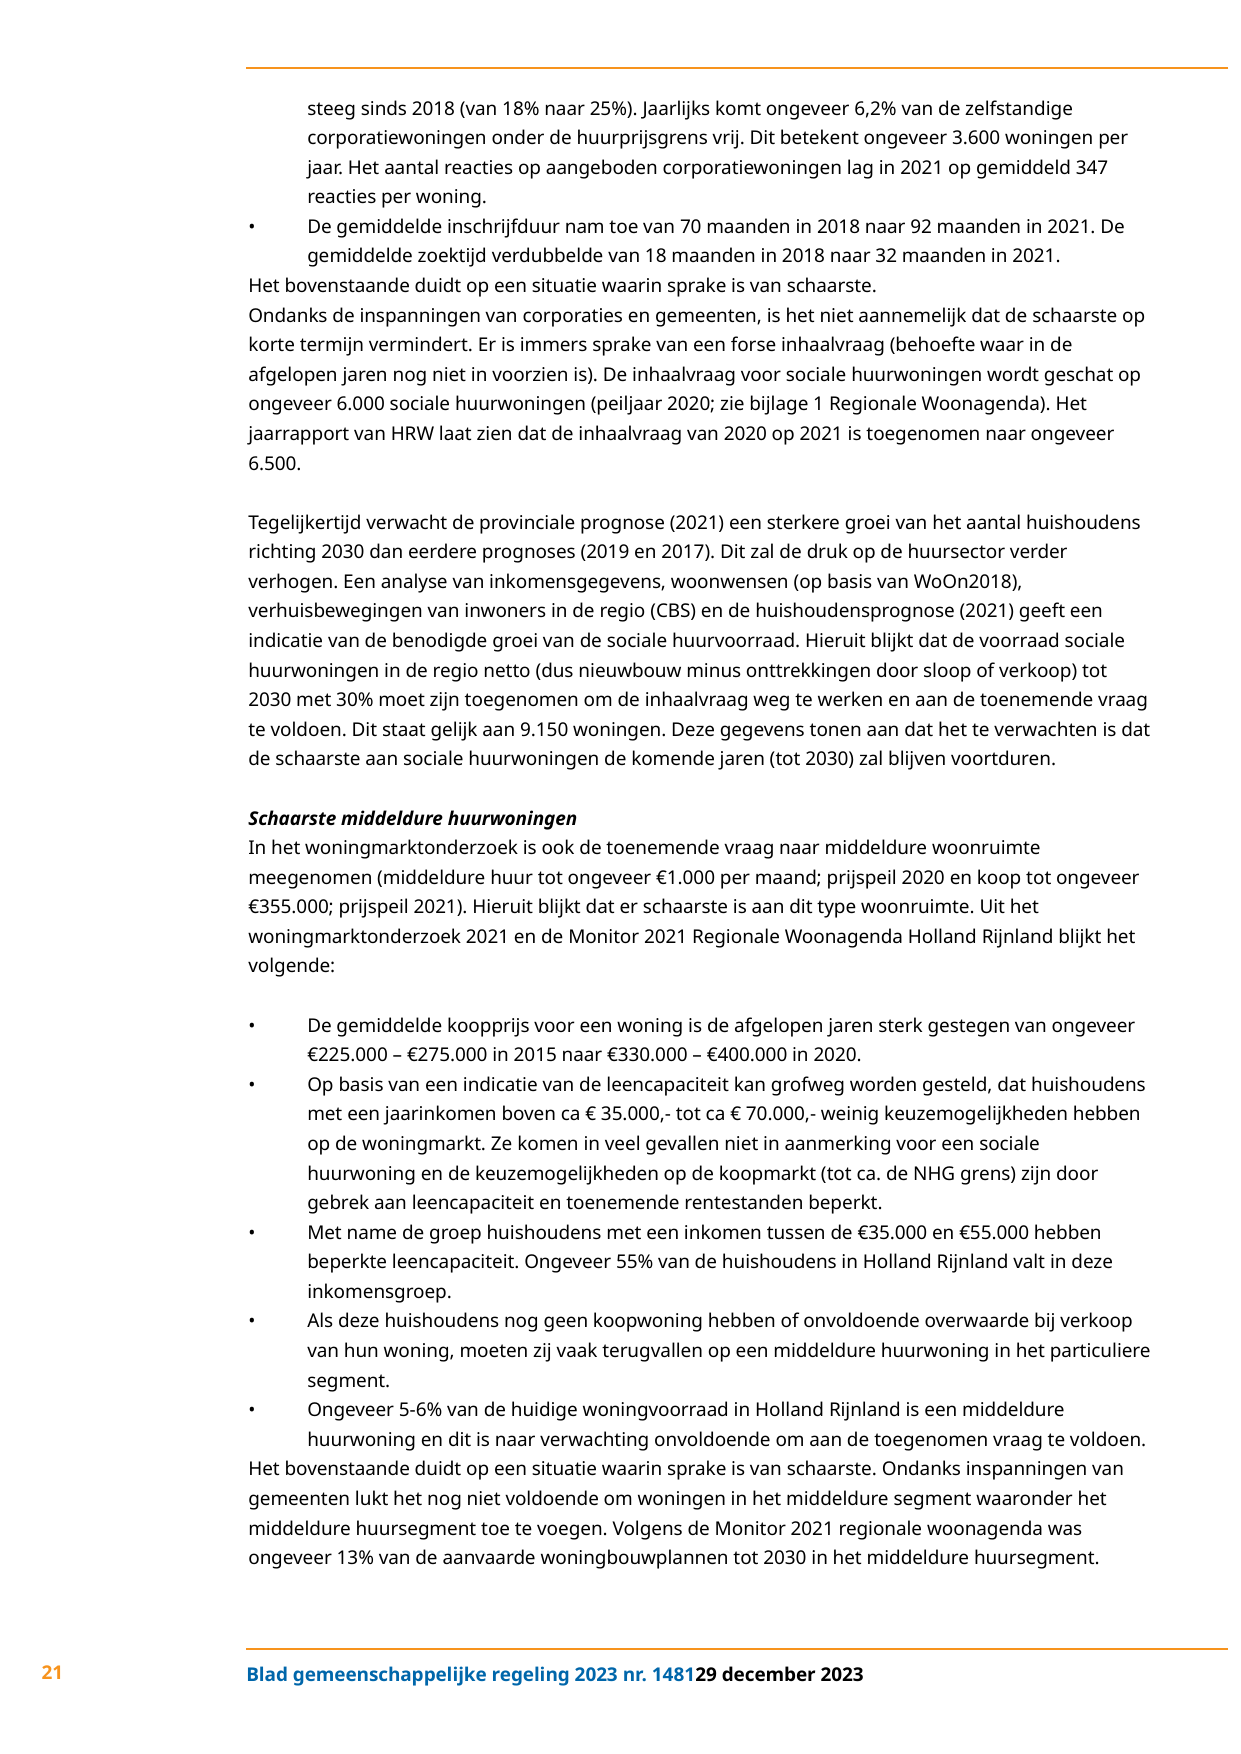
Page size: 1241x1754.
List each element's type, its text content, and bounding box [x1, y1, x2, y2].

list steeg sinds 2018 (van 18% naar 25%). Jaarlijks komt ongeveer 6,2% van de zelfstandige corporatiewoningen onder de huurprijsgrens vrij. Dit betekent ongeveer 3.600 woningen per jaar. Het aantal reacties op aangeboden corporatiewoningen lag in 2021 op gemiddeld 347 reacties per woning. [248, 95, 1152, 209]
list De gemiddelde inschrijfduur nam toe van 70 maanden in 2018 naar 92 maanden in 2021. De gemiddelde zoektijd verdubbelde van 18 maanden in 2018 naar 32 maanden in 2021. [248, 213, 1152, 268]
text In het woningmarktonderzoek is ook de toenemende vraag naar middeldure woonruimte meegenomen (middeldure huur tot ongeveer €1.000 per maand; prijspeil 2020 en koop tot ongeveer €355.000; prijspeil 2021). Hieruit blijkt dat er schaarste is aan dit type woonruimte. Uit het woningmarktonderzoek 2021 en de Monitor 2021 Regionale Woonagenda Holland Rijnland blijkt het volgende: [248, 834, 1152, 978]
list Ongeveer 5-6% van de huidige woningvoorraad in Holland Rijnland is een middeldure huurwoning en dit is naar verwachting onvoldoende om aan de toegenomen vraag te voldoen. [248, 1396, 1152, 1452]
picture [41, 47, 231, 172]
text Ondanks de inspanningen van corporaties en gemeenten, is het niet aannemelijk dat de schaarste op korte termijn vermindert. Er is immers sprake van een forse inhaalvraag (behoefte waar in de afgelopen jaren nog niet in voorzien is). De inhaalvraag voor sociale huurwoningen wordt geschat op ongeveer 6.000 sociale huurwoningen (peiljaar 2020; zie bijlage 1 Regionale Woonagenda). Het jaarrapport van HRW laat zien dat de inhaalvraag van 2020 op 2021 is toegenomen naar ongeveer 6.500. [248, 302, 1152, 476]
list Met name de groep huishoudens met een inkomen tussen de €35.000 en €55.000 hebben beperkte leencapaciteit. Ongeveer 55% van de huishoudens in Holland Rijnland valt in deze inkomensgroep. [248, 1219, 1152, 1304]
list Op basis van een indicatie van de leencapaciteit kan grofweg worden gesteld, dat huishoudens met een jaarinkomen boven ca € 35.000,- tot ca € 70.000,- weinig keuzemogelijkheden hebben op de woningmarkt. Ze komen in veel gevallen niet in aanmerking voor een sociale huurwoning en de keuzemogelijkheden op de koopmarkt (tot ca. de NHG grens) zijn door gebrek aan leencapaciteit en toenemende rentestanden beperkt. [248, 1071, 1152, 1215]
text Het bovenstaande duidt op een situatie waarin sprake is van schaarste. Ondanks inspanningen van gemeenten lukt het nog niet voldoende om woningen in het middeldure segment waaronder het middeldure huursegment toe te voegen. Volgens de Monitor 2021 regionale woonagenda was ongeveer 13% van de aanvaarde woningbouwplannen tot 2030 in het middeldure huursegment. [248, 1456, 1152, 1570]
text Schaarste middeldure huurwoningen [248, 805, 1152, 831]
text Tegelijkertijd verwacht de provinciale prognose (2021) een sterkere groei van het aantal huishoudens richting 2030 dan eerdere prognoses (2019 en 2017). Dit zal de druk op de huursector verder verhogen. Een analyse van inkomensgegevens, woonwensen (op basis van WoOn2018), verhuisbewegingen van inwoners in de regio (CBS) en de huishoudensprognose (2021) geeft een indicatie van de benodigde groei van de sociale huurvoorraad. Hieruit blijkt dat de voorraad sociale huurwoningen in de regio netto (dus nieuwbouw minus onttrekkingen door sloop of verkoop) tot 2030 met 30% moet zijn toegenomen om de inhaalvraag weg te werken en aan de toenemende vraag te voldoen. Dit staat gelijk aan 9.150 woningen. Deze gegevens tonen aan dat het te verwachten is dat de schaarste aan sociale huurwoningen de komende jaren (tot 2030) zal blijven voortduren. [248, 509, 1152, 771]
list Als deze huishoudens nog geen koopwoning hebben of onvoldoende overwaarde bij verkoop van hun woning, moeten zij vaak terugvallen op een middeldure huurwoning in het particuliere segment. [248, 1308, 1152, 1393]
list De gemiddelde koopprijs voor een woning is de afgelopen jaren sterk gestegen van ongeveer €225.000 – €275.000 in 2015 naar €330.000 – €400.000 in 2020. [248, 1012, 1152, 1067]
text Het bovenstaande duidt op een situatie waarin sprake is van schaarste. [248, 272, 1152, 298]
